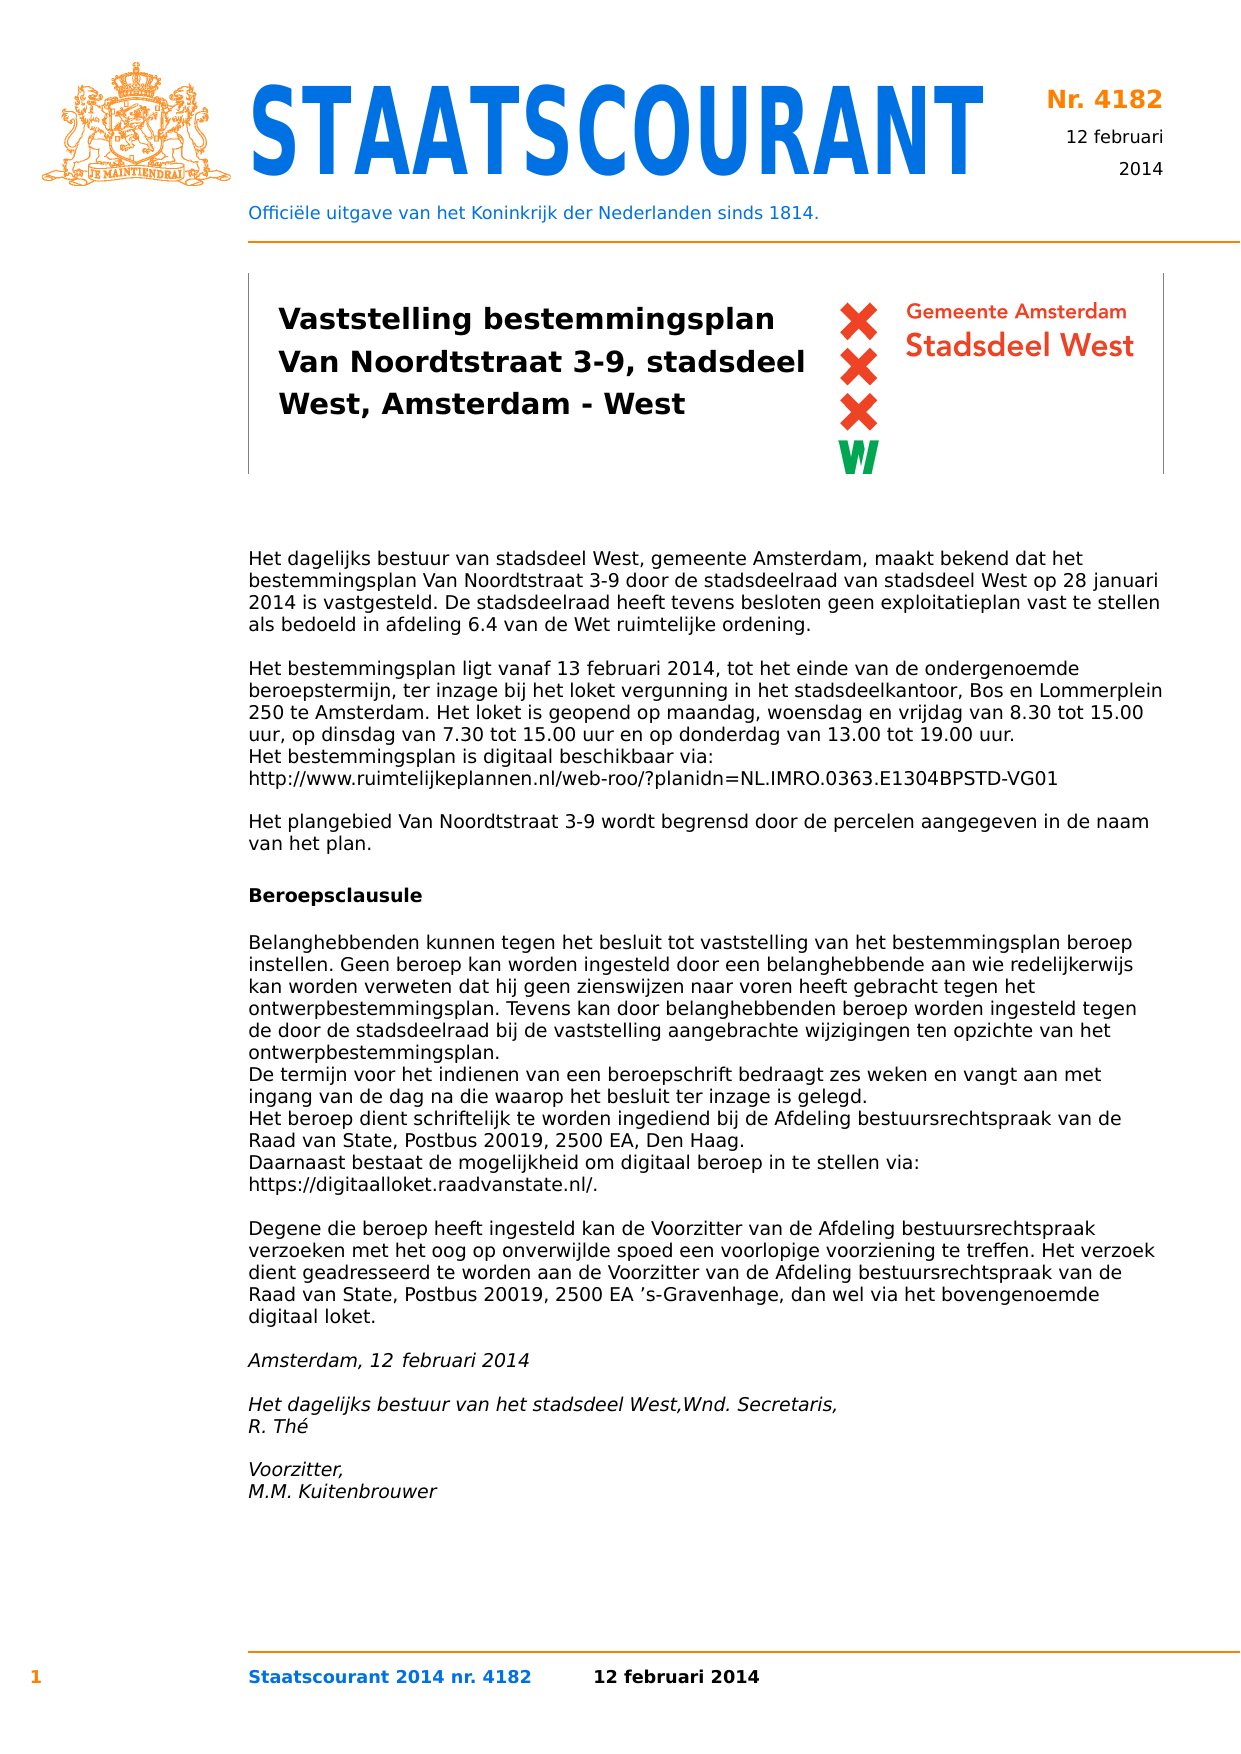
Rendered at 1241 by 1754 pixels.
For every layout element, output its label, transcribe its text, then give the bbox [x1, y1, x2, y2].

subtitle Vaststelling bestemmingsplan Van Noordtstraat 3-9, stadsdeel West, Amsterdam - West [249, 273, 1163, 474]
text Het beroep dient schriftelijk te worden ingediend bij de Afdeling bestuursrechtspraak van de Raad van State, Postbus 20019, 2500 EA, Den Haag. [248, 1108, 1163, 1152]
text Degene die beroep heeft ingesteld kan de Voorzitter van de Afdeling bestuursrechtspraak verzoeken met het oog op onverwijlde spoed een voorlopige voorziening te treffen. Het verzoek dient geadresseerd te worden aan de Voorzitter van de Afdeling bestuursrechtspraak van de Raad van State, Postbus 20019, 2500 EA ’s-Gravenhage, dan wel via het bovengenoemde digitaal loket. [248, 1218, 1163, 1328]
picture [838, 302, 1134, 474]
subtitle Beroepsclausule [248, 885, 1163, 907]
text Het dagelijks bestuur van het stadsdeel West,Wnd. Secretaris, R. Thé [248, 1393, 1163, 1437]
text Amsterdam, 12 februari 2014 [248, 1350, 1163, 1372]
table_cell 12 februari [998, 121, 1240, 153]
table_header STAATSCOURANT [248, 62, 998, 203]
table_cell 2014 [998, 153, 1240, 203]
text Het bestemmingsplan is digitaal beschikbaar via: [248, 746, 1163, 767]
text http://www.ruimtelijkeplannen.nl/web-roo/?planidn=NL.IMRO.0363.E1304BPSTD-VG01 [248, 767, 1163, 789]
text Het bestemmingsplan ligt vanaf 13 februari 2014, tot het einde van de ondergenoemde beroepstermijn, ter inzage bij het loket vergunning in het stadsdeelkantoor, Bos en Lommerplein 250 te Amsterdam. Het loket is geopend op maandag, woensdag en vrijdag van 8.30 tot 15.00 uur, op dinsdag van 7.30 tot 15.00 uur en op donderdag van 13.00 tot 19.00 uur. [248, 658, 1163, 746]
table_cell Officiële uitgave van het Koninkrijk der Nederlanden sinds 1814. [248, 203, 1240, 241]
table_header Nr. 4182 [998, 62, 1240, 121]
text Voorzitter, M.M. Kuitenbrouwer [248, 1459, 1163, 1503]
text Het dagelijks bestuur van stadsdeel West, gemeente Amsterdam, maakt bekend dat het bestemmingsplan Van Noordtstraat 3-9 door de stadsdeelraad van stadsdeel West op 28 januari 2014 is vastgesteld. De stadsdeelraad heeft tevens besloten geen exploitatieplan vast te stellen als bedoeld in afdeling 6.4 van de Wet ruimtelijke ordening. [248, 548, 1163, 636]
table_header [25, 62, 248, 241]
text Daarnaast bestaat de mogelijkheid om digitaal beroep in te stellen via: https://digitaalloket.raadvanstate.nl/. [248, 1152, 1163, 1196]
text Het plangebied Van Noordtstraat 3-9 wordt begrensd door de percelen aangegeven in de naam van het plan. [248, 811, 1163, 855]
text De termijn voor het indienen van een beroepschrift bedraagt zes weken en vangt aan met ingang van de dag na die waarop het besluit ter inzage is gelegd. [248, 1064, 1163, 1108]
picture [41, 62, 231, 186]
text Belanghebbenden kunnen tegen het besluit tot vaststelling van het bestemmingsplan beroep instellen. Geen beroep kan worden ingesteld door een belanghebbende aan wie redelijkerwijs kan worden verweten dat hij geen zienswijzen naar voren heeft gebracht tegen het ontwerpbestemmingsplan. Tevens kan door belanghebbenden beroep worden ingesteld tegen de door de stadsdeelraad bij de vaststelling aangebrachte wijzigingen ten opzichte van het ontwerpbestemmingsplan. [248, 932, 1163, 1064]
